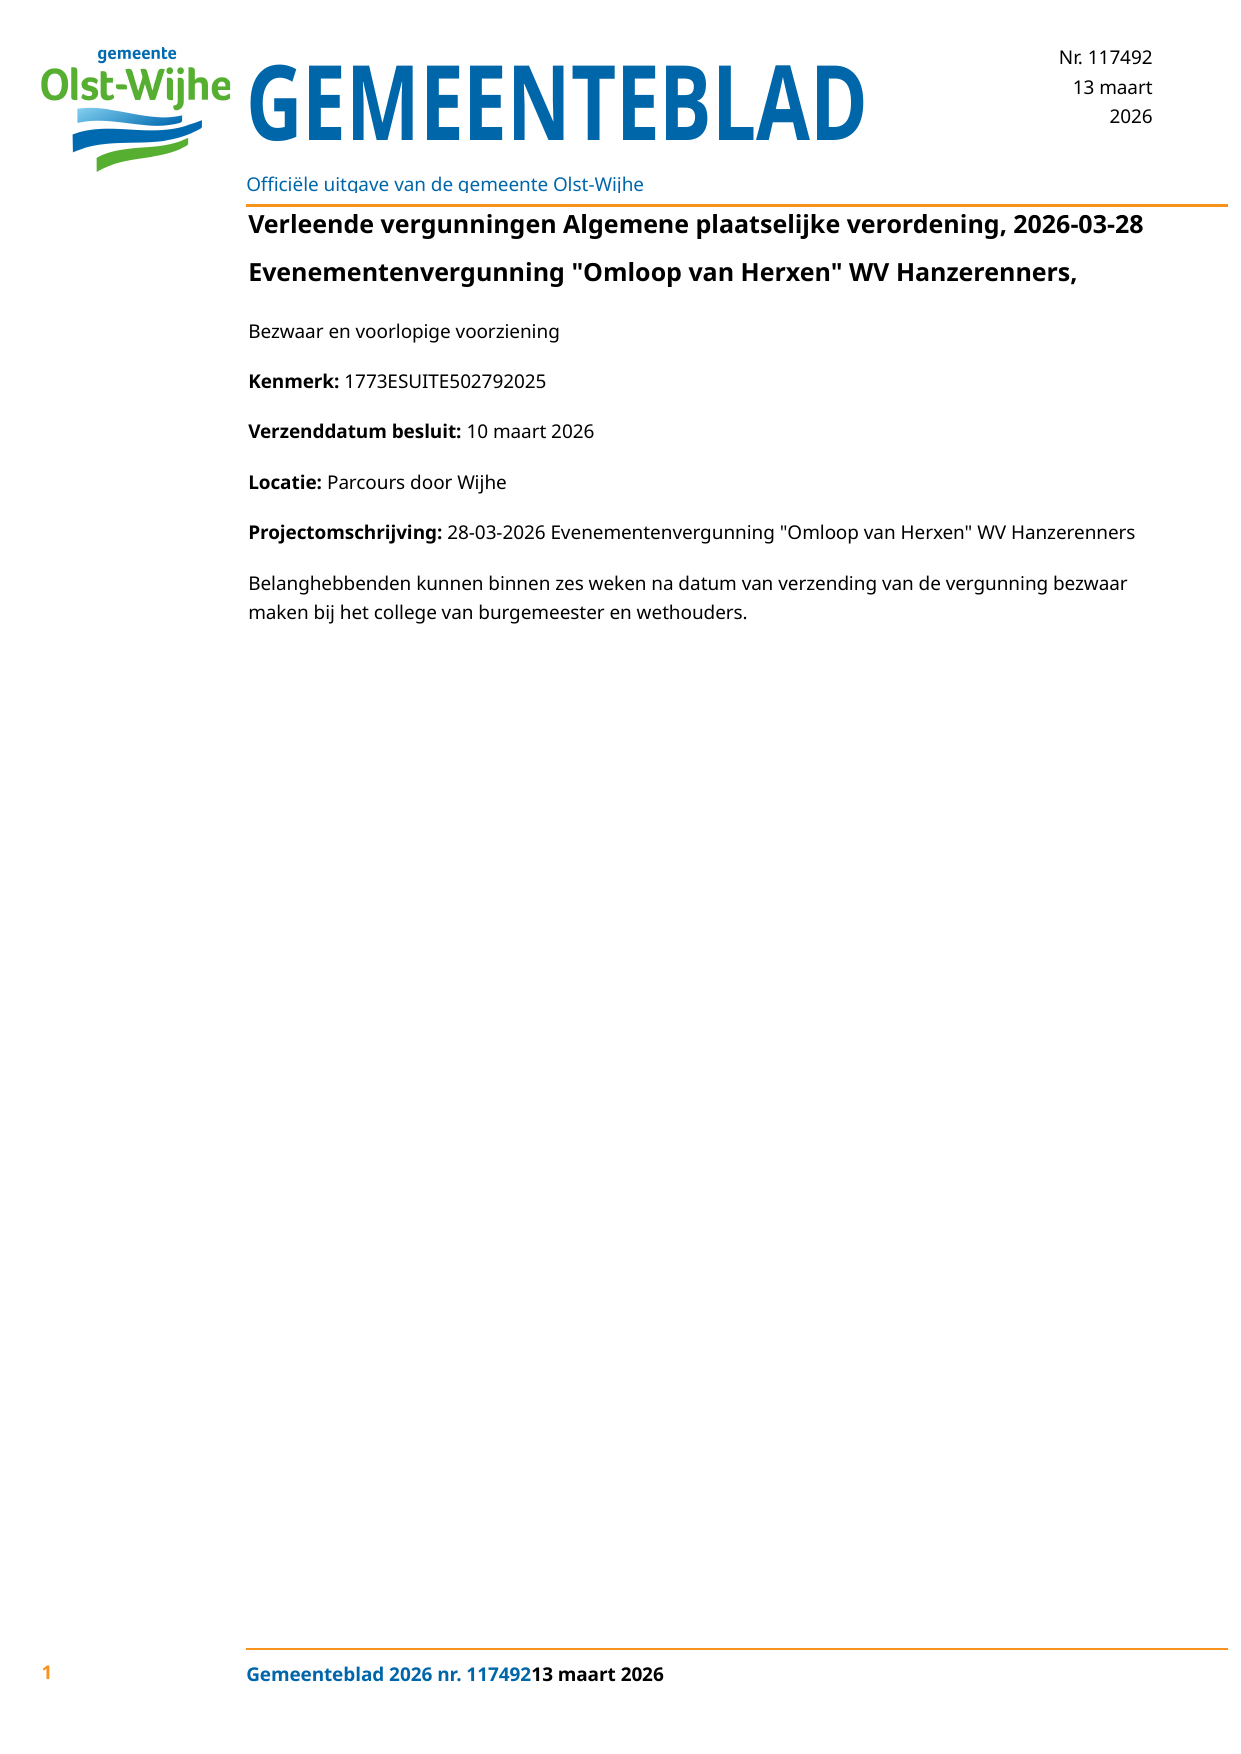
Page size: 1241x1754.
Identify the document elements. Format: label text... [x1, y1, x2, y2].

text Projectomschrijving: 28-03-2026 Evenementenvergunning "Omloop van Herxen" WV Hanzerenners [248, 519, 1152, 545]
text Kenmerk: 1773ESUITE502792025 [248, 368, 1152, 394]
text Verzenddatum besluit: 10 maart 2026 [248, 419, 1152, 444]
picture [41, 47, 231, 172]
text Belanghebbenden kunnen binnen zes weken na datum van verzending van de vergunning bezwaar maken bij het college van burgemeester en wethouders. [248, 570, 1152, 625]
text Locatie: Parcours door Wijhe [248, 469, 1152, 495]
text Verleende vergunningen Algemene plaatselijke verordening, 2026-03-28 Evenementenvergunning "Omloop van Herxen" WV Hanzerenners, [248, 207, 1152, 288]
text Bezwaar en voorlopige voorziening [248, 318, 1152, 344]
